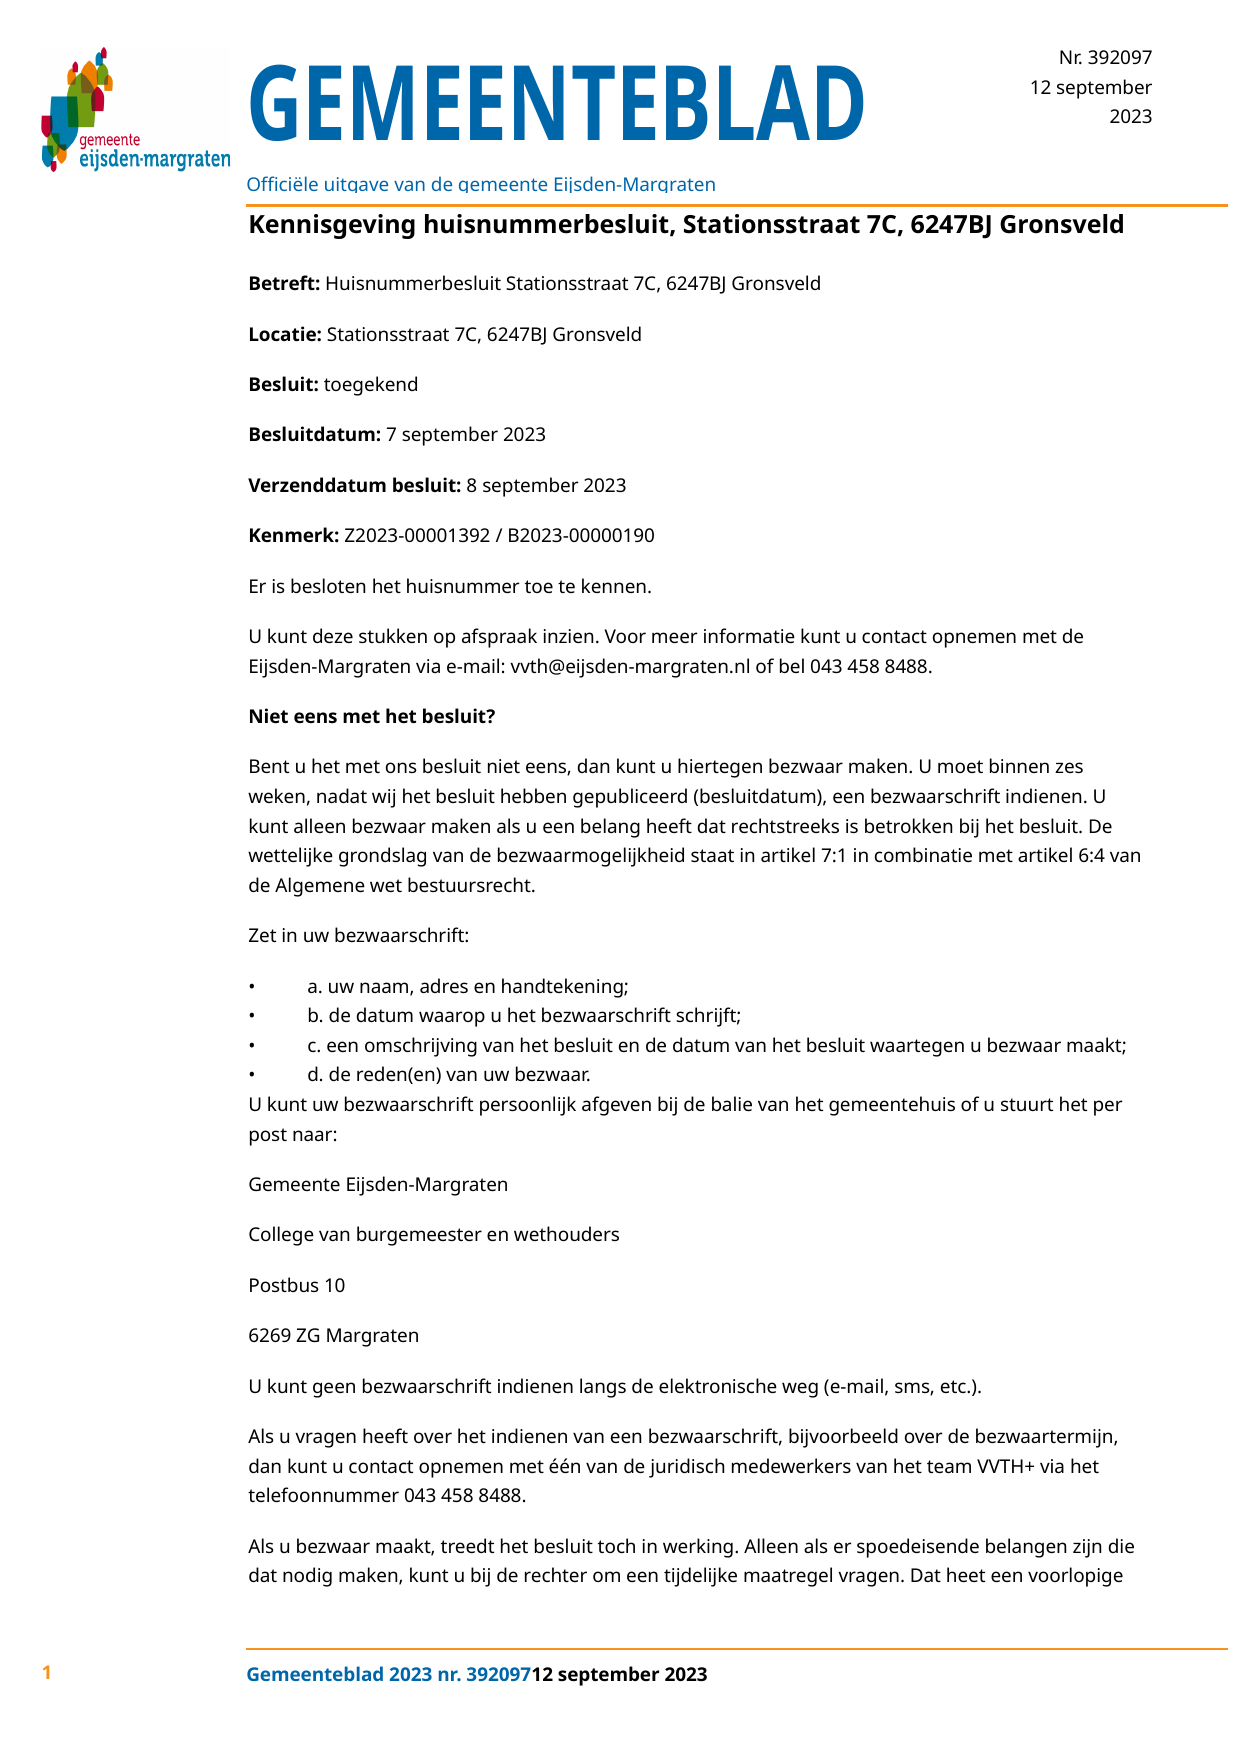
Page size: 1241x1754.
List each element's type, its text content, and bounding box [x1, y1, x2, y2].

list d. de reden(en) van uw bezwaar. [248, 1062, 1152, 1087]
text Als u vragen heeft over het indienen van een bezwaarschrift, bijvoorbeeld over de bezwaartermijn, dan kunt u contact opnemen met één van de juridisch medewerkers van het team VVTH+ via het telefoonnummer 043 458 8488. [248, 1423, 1152, 1508]
text Verzenddatum besluit: 8 september 2023 [248, 472, 1152, 498]
text Gemeente Eijsden-Margraten [248, 1171, 1152, 1197]
text Kenmerk: Z2023-00001392 / B2023-00000190 [248, 522, 1152, 548]
picture [41, 47, 231, 172]
text Bent u het met ons besluit niet eens, dan kunt u hiertegen bezwaar maken. U moet binnen zes weken, nadat wij het besluit hebben gepubliceerd (besluitdatum), een bezwaarschrift indienen. U kunt alleen bezwaar maken als u een belang heeft dat rechtstreeks is betrokken bij het besluit. De wettelijke grondslag van de bezwaarmogelijkheid staat in artikel 7:1 in combinatie met artikel 6:4 van de Algemene wet bestuursrecht. [248, 754, 1152, 898]
text U kunt deze stukken op afspraak inzien. Voor meer informatie kunt u contact opnemen met de Eijsden-Margraten via e-mail: vvth@eijsden-margraten.nl of bel 043 458 8488. [248, 623, 1152, 678]
text Postbus 10 [248, 1272, 1152, 1298]
text Besluit: toegekend [248, 371, 1152, 397]
text College van burgemeester en wethouders [248, 1222, 1152, 1247]
text Zet in uw bezwaarschrift: [248, 922, 1152, 948]
text Locatie: Stationsstraat 7C, 6247BJ Gronsveld [248, 321, 1152, 346]
text Kennisgeving huisnummerbesluit, Stationsstraat 7C, 6247BJ Gronsveld [248, 207, 1152, 241]
list c. een omschrijving van het besluit en de datum van het besluit waartegen u bezwaar maakt; [248, 1032, 1152, 1058]
list a. uw naam, adres en handtekening; [248, 973, 1152, 998]
text U kunt uw bezwaarschrift persoonlijk afgeven bij de balie van het gemeentehuis of u stuurt het per post naar: [248, 1091, 1152, 1146]
text Er is besloten het huisnummer toe te kennen. [248, 573, 1152, 598]
text 6269 ZG Margraten [248, 1322, 1152, 1348]
text Als u bezwaar maakt, treedt het besluit toch in werking. Alleen als er spoedeisende belangen zijn die dat nodig maken, kunt u bij de rechter om een tijdelijke maatregel vragen. Dat heet een voorlopige [248, 1533, 1152, 1588]
text Betreft: Huisnummerbesluit Stationsstraat 7C, 6247BJ Gronsveld [248, 270, 1152, 296]
text Besluitdatum: 7 september 2023 [248, 422, 1152, 447]
list b. de datum waarop u het bezwaarschrift schrijft; [248, 1002, 1152, 1028]
text Niet eens met het besluit? [248, 703, 1152, 729]
text U kunt geen bezwaarschrift indienen langs de elektronische weg (e-mail, sms, etc.). [248, 1373, 1152, 1398]
